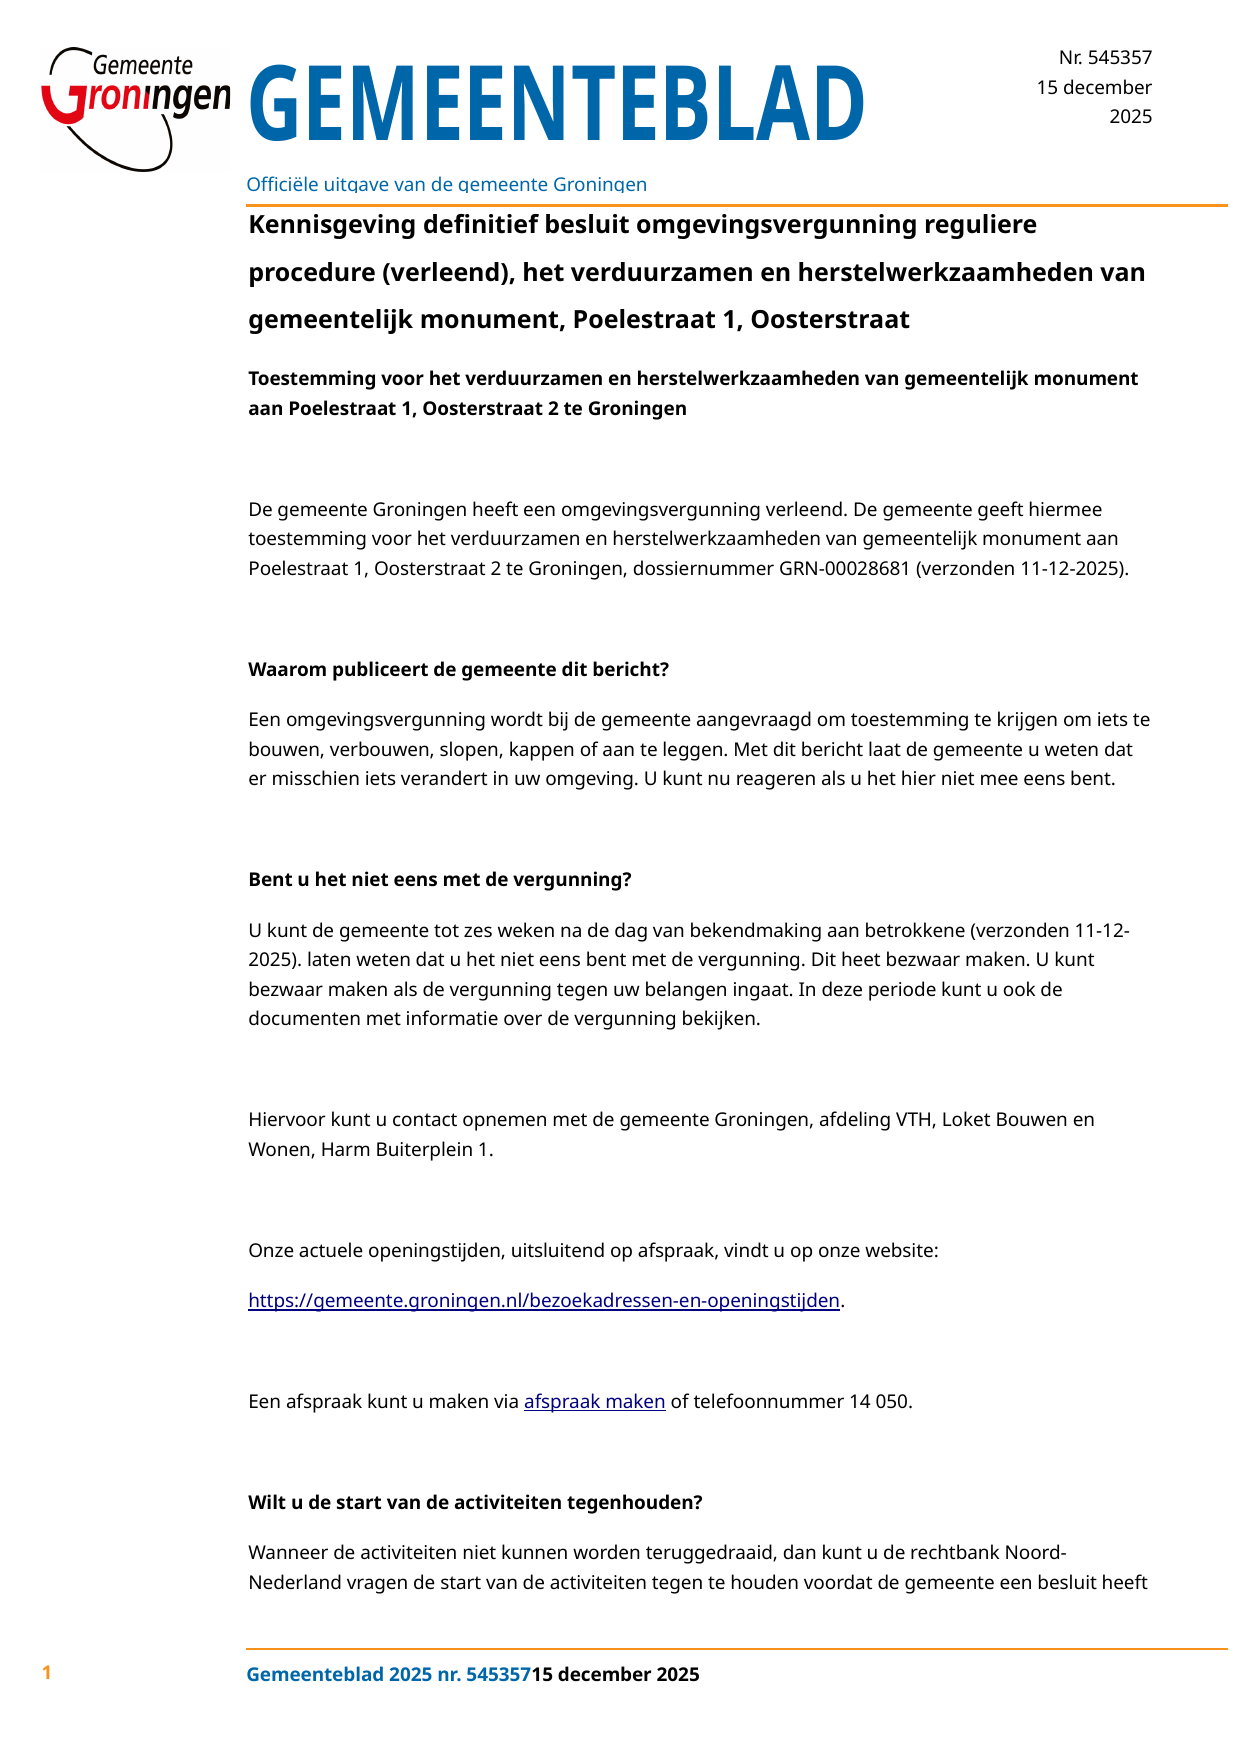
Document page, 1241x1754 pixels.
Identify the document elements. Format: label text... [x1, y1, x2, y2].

text Kennisgeving definitief besluit omgevingsvergunning reguliere procedure (verleend), het verduurzamen en herstelwerkzaamheden van gemeentelijk monument, Poelestraat 1, Oosterstraat [248, 207, 1152, 336]
text Een omgevingsvergunning wordt bij de gemeente aangevraagd om toestemming te krijgen om iets te bouwen, verbouwen, slopen, kappen of aan te leggen. Met dit bericht laat de gemeente u weten dat er misschien iets verandert in uw omgeving. U kunt nu reageren als u het hier niet mee eens bent. [248, 706, 1152, 791]
picture [41, 47, 231, 172]
text De gemeente Groningen heeft een omgevingsvergunning verleend. De gemeente geeft hiermee toestemming voor het verduurzamen en herstelwerkzaamheden van gemeentelijk monument aan Poelestraat 1, Oosterstraat 2 te Groningen, dossiernummer GRN-00028681 (verzonden 11-12-2025). [248, 496, 1152, 581]
text https://gemeente.groningen.nl/bezoekadressen-en-openingstijden. [248, 1287, 1152, 1313]
text Hiervoor kunt u contact opnemen met de gemeente Groningen, afdeling VTH, Loket Bouwen en Wonen, Harm Buiterplein 1. [248, 1106, 1152, 1162]
text Bent u het niet eens met de vergunning? [248, 866, 1152, 892]
text Toestemming voor het verduurzamen en herstelwerkzaamheden van gemeentelijk monument aan Poelestraat 1, Oosterstraat 2 te Groningen [248, 366, 1152, 421]
text Een afspraak kunt u maken via afspraak maken of telefoonnummer 14 050. [248, 1388, 1152, 1414]
text Wanneer de activiteiten niet kunnen worden teruggedraaid, dan kunt u de rechtbank Noord-Nederland vragen de start van de activiteiten tegen te houden voordat de gemeente een besluit heeft [248, 1539, 1152, 1594]
text Wilt u de start van de activiteiten tegenhouden? [248, 1489, 1152, 1514]
text Waarom publiceert de gemeente dit bericht? [248, 656, 1152, 682]
text U kunt de gemeente tot zes weken na de dag van bekendmaking aan betrokkene (verzonden 11-12-2025). laten weten dat u het niet eens bent met de vergunning. Dit heet bezwaar maken. U kunt bezwaar maken als de vergunning tegen uw belangen ingaat. In deze periode kunt u ook de documenten met informatie over de vergunning bekijken. [248, 917, 1152, 1031]
text Onze actuele openingstijden, uitsluitend op afspraak, vindt u op onze website: [248, 1237, 1152, 1262]
